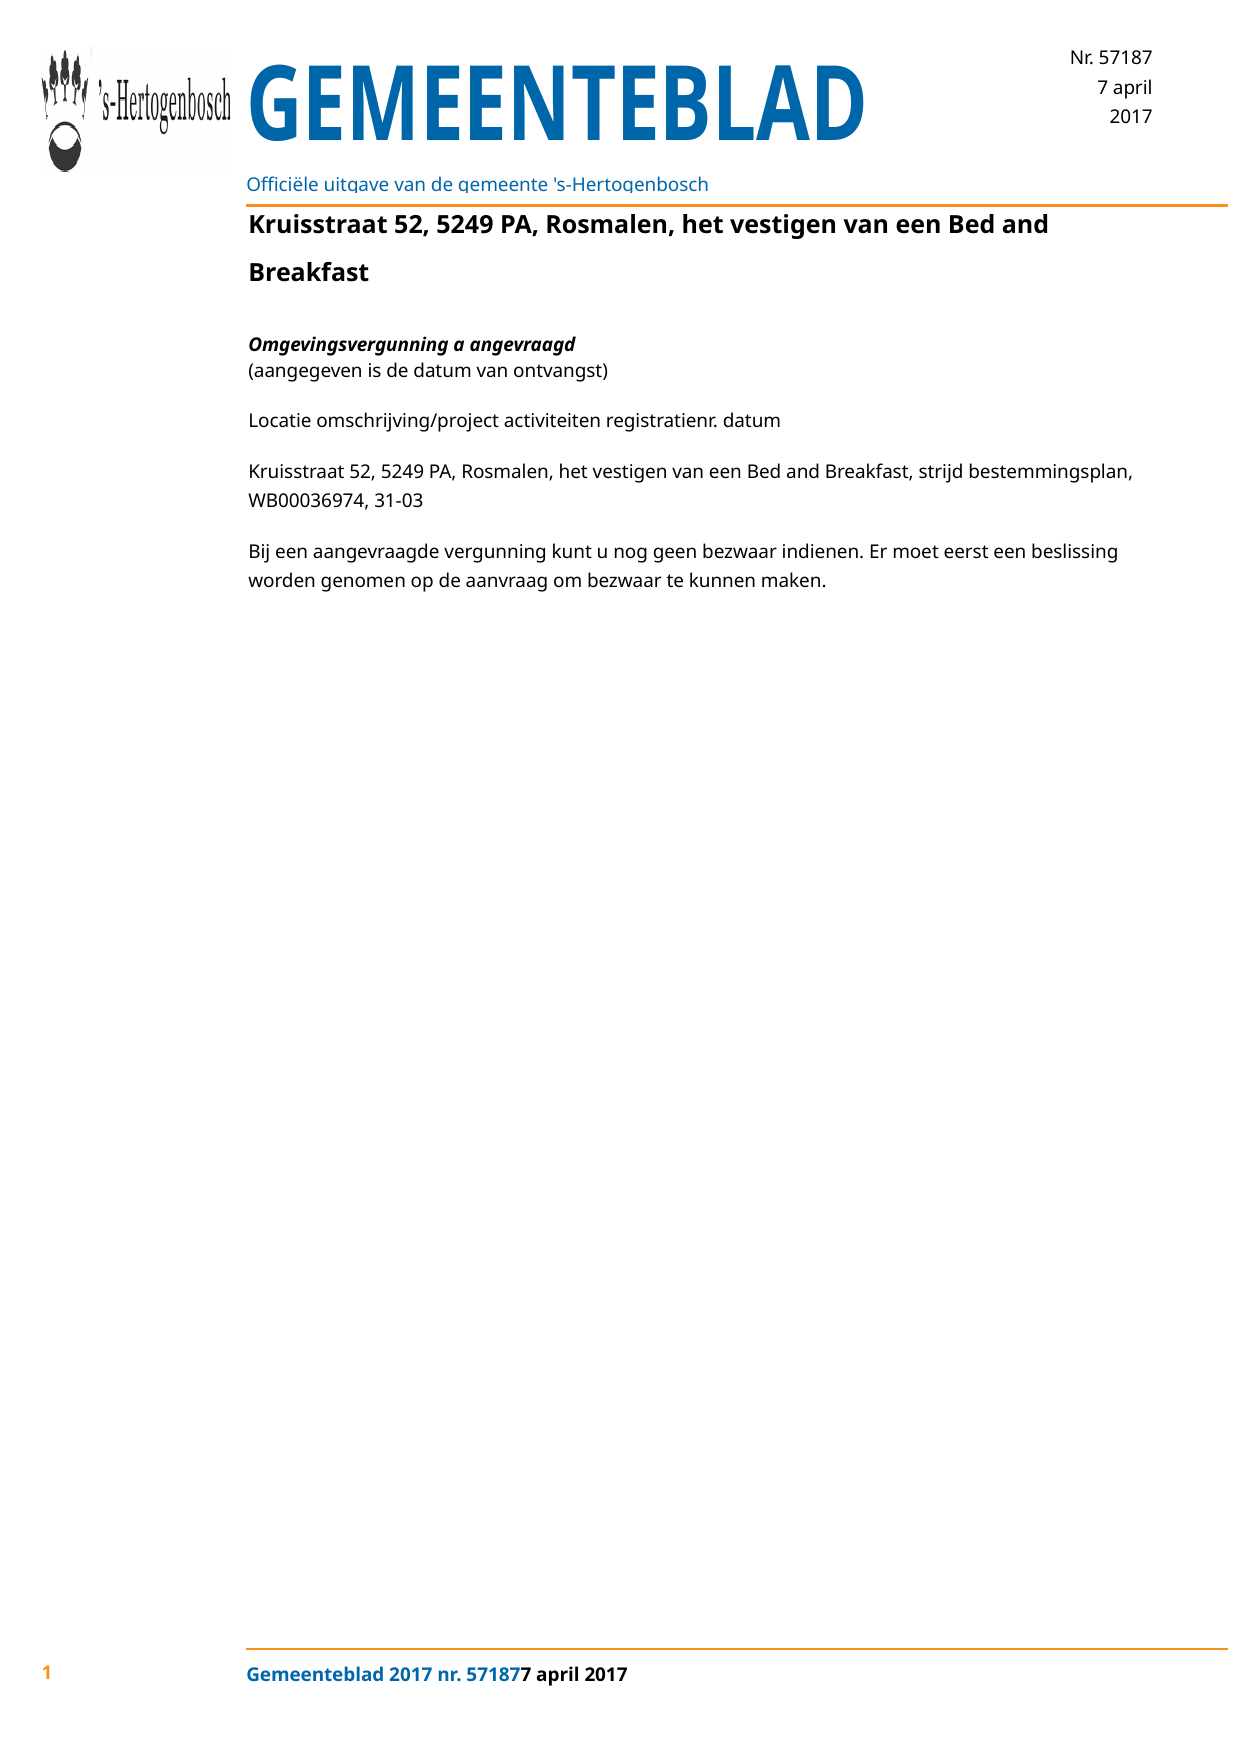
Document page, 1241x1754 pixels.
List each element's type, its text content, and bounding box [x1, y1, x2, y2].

text Locatie omschrijving/project activiteiten registratienr. datum [248, 408, 1152, 433]
picture [41, 47, 231, 172]
text Bij een aangevraagde vergunning kunt u nog geen bezwaar indienen. Er moet eerst een beslissing worden genomen op de aanvraag om bezwaar te kunnen maken. [248, 538, 1152, 593]
text Kruisstraat 52, 5249 PA, Rosmalen, het vestigen van een Bed and Breakfast, strijd bestemmingsplan, WB00036974, 31-03 [248, 458, 1152, 513]
text Omgevingsvergunning a angevraagd [248, 331, 1152, 357]
text Kruisstraat 52, 5249 PA, Rosmalen, het vestigen van een Bed and Breakfast [248, 207, 1152, 288]
text (aangegeven is de datum van ontvangst) [248, 357, 1152, 383]
